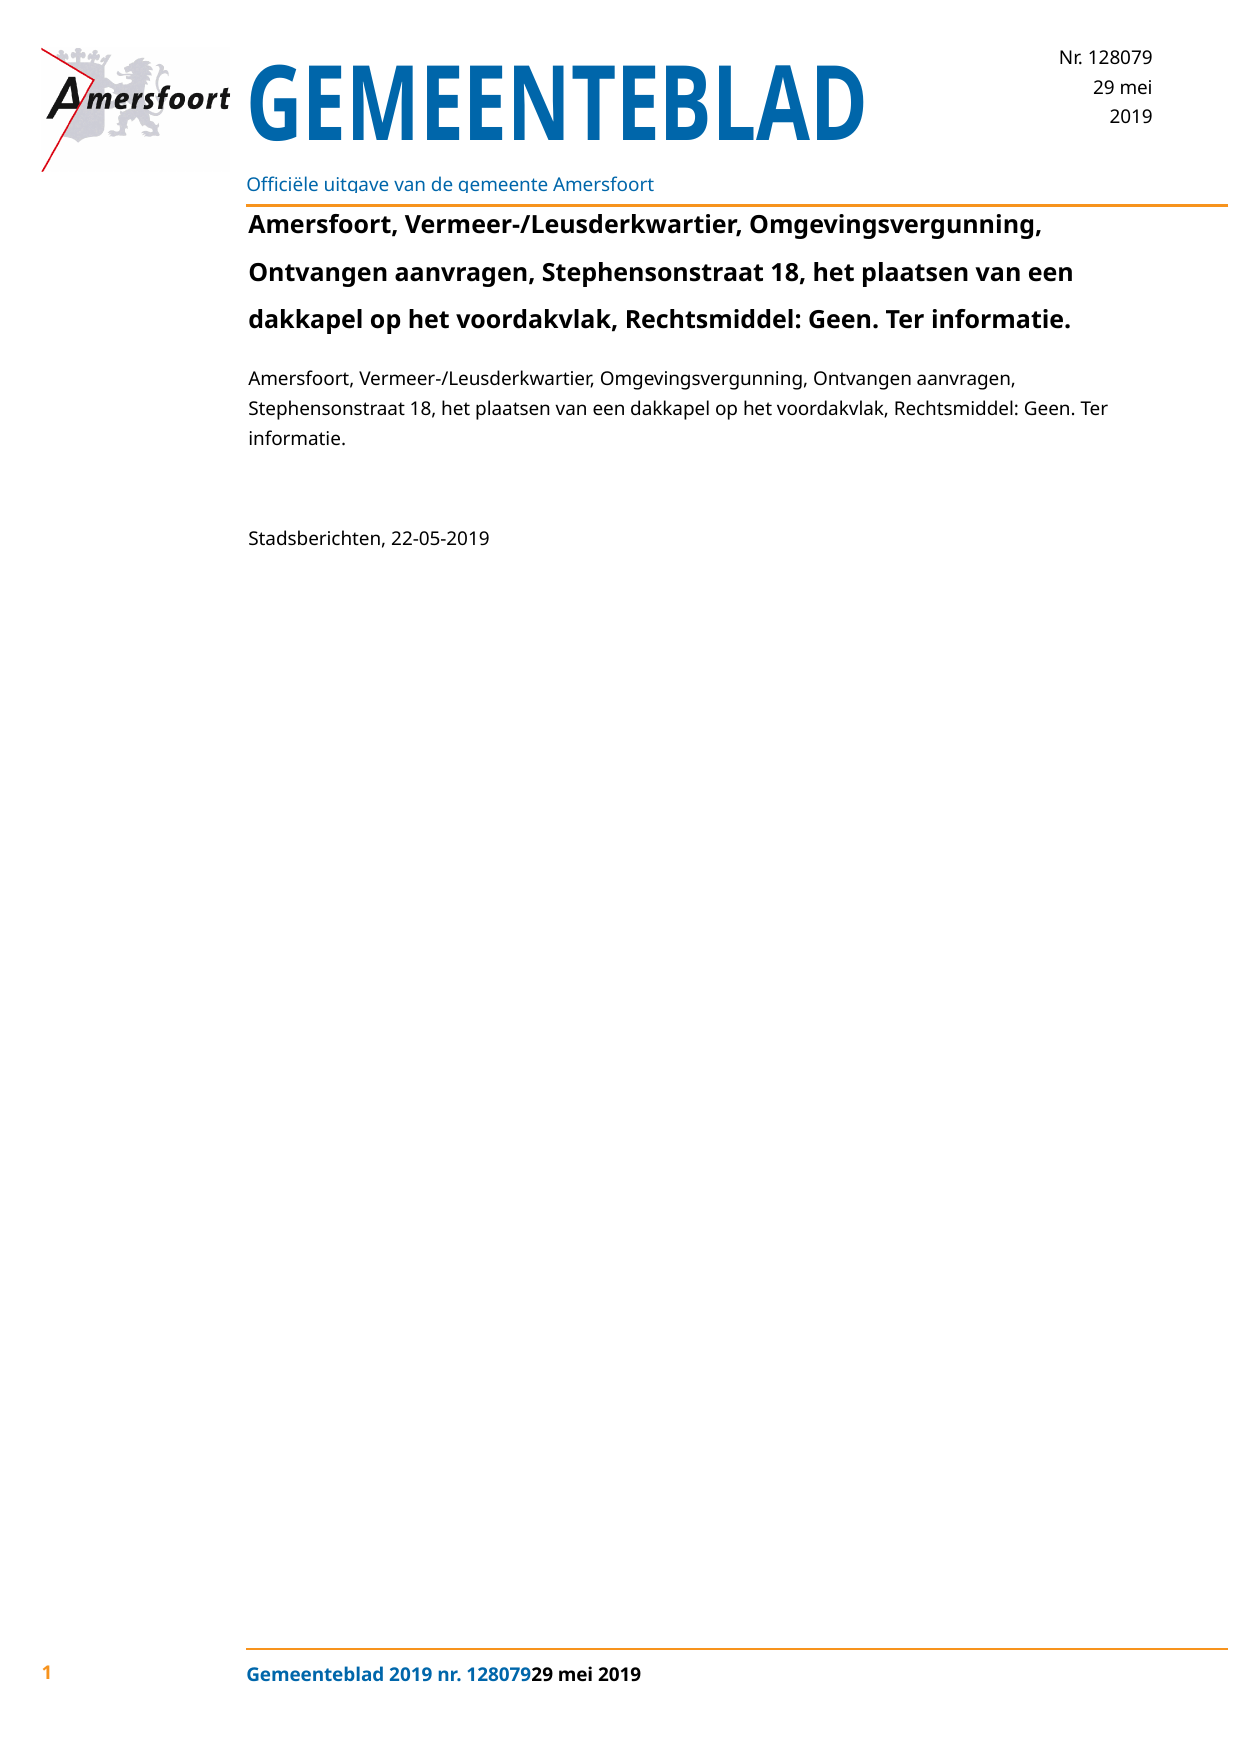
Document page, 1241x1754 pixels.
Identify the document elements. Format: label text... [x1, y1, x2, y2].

text Amersfoort, Vermeer-/Leusderkwartier, Omgevingsvergunning, Ontvangen aanvragen, Stephensonstraat 18, het plaatsen van een dakkapel op het voordakvlak, Rechtsmiddel: Geen. Ter informatie. [248, 207, 1152, 336]
text Amersfoort, Vermeer-/Leusderkwartier, Omgevingsvergunning, Ontvangen aanvragen, Stephensonstraat 18, het plaatsen van een dakkapel op het voordakvlak, Rechtsmiddel: Geen. Ter informatie. [248, 366, 1152, 450]
picture [41, 47, 231, 172]
text Stadsberichten, 22-05-2019 [248, 526, 1152, 551]
